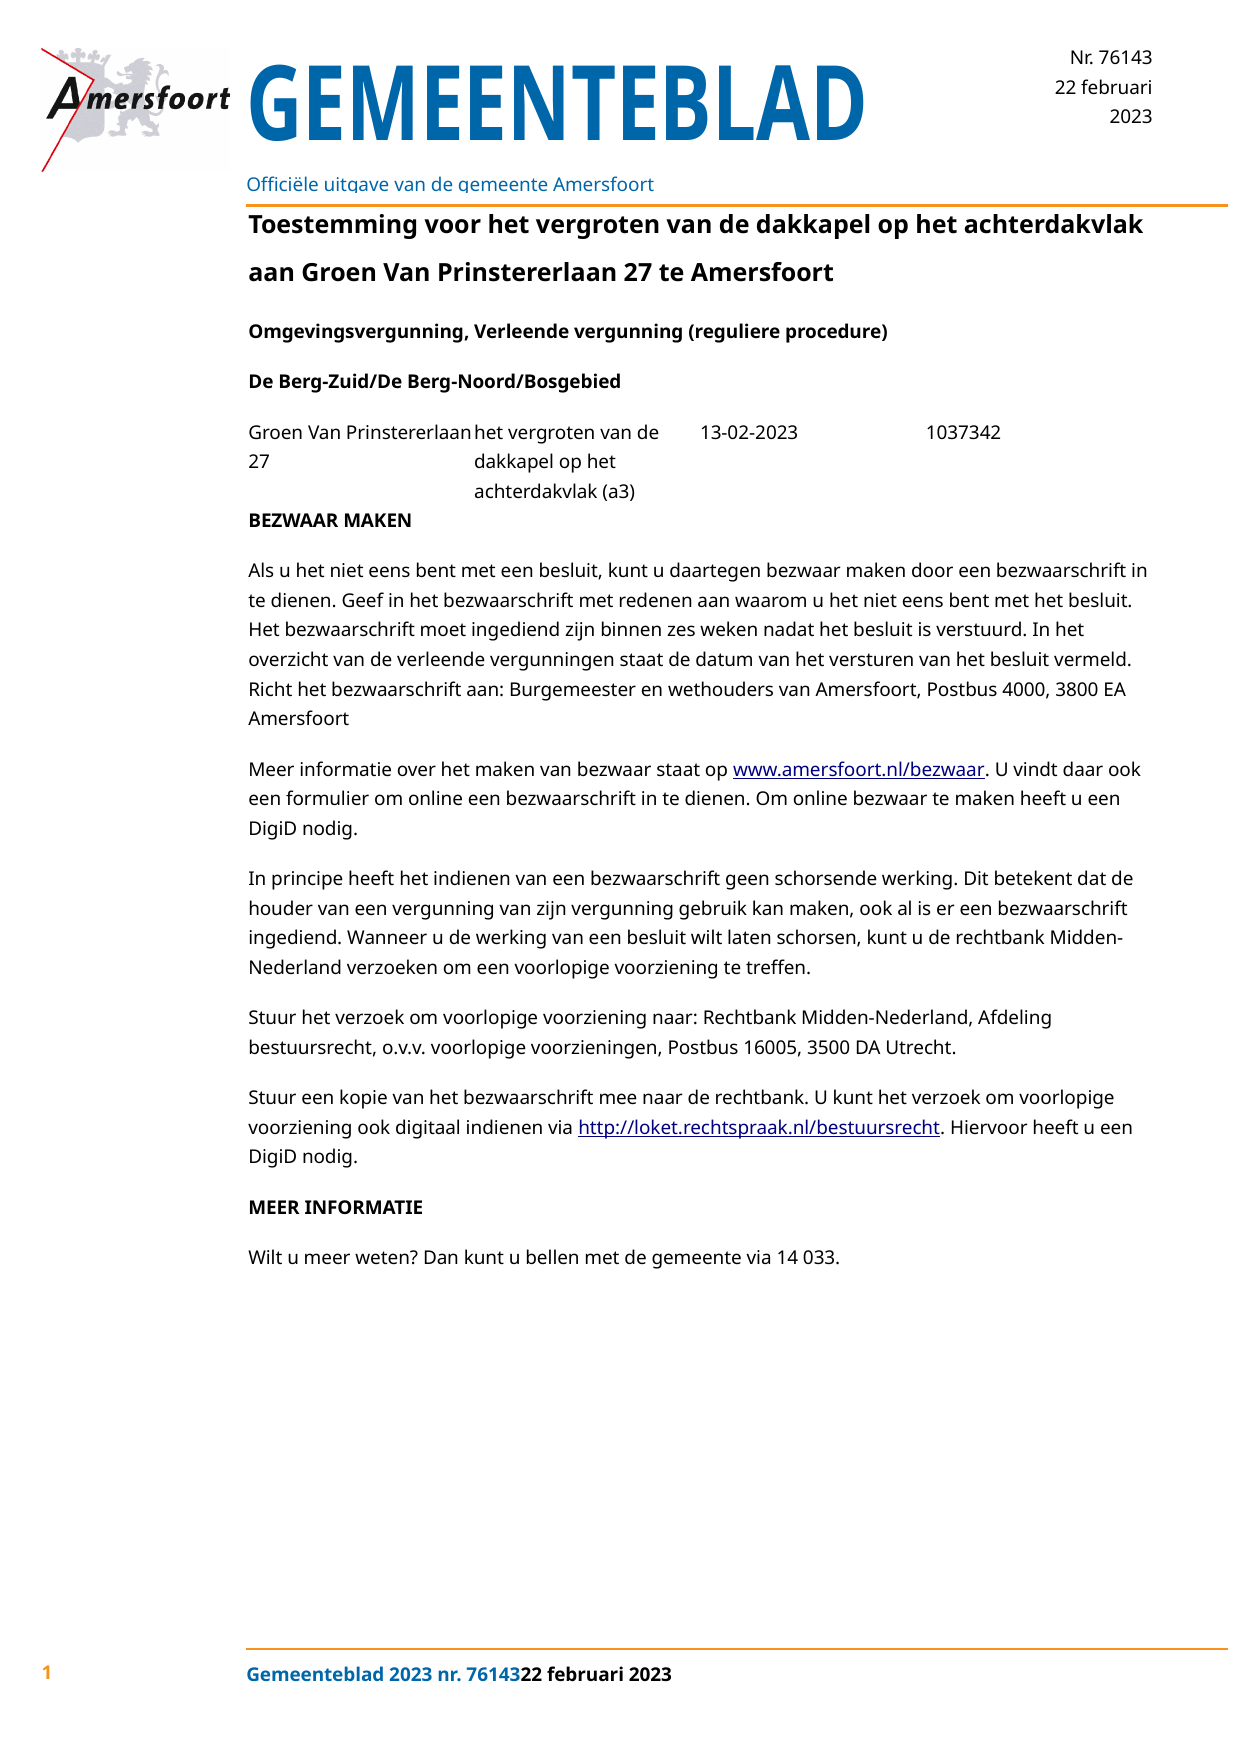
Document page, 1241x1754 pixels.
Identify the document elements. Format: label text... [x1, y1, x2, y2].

text In principe heeft het indienen van een bezwaarschrift geen schorsende werking. Dit betekent dat de houder van een vergunning van zijn vergunning gebruik kan maken, ook al is er een bezwaarschrift ingediend. Wanneer u de werking van een besluit wilt laten schorsen, kunt u de rechtbank Midden-Nederland verzoeken om een voorlopige voorziening te treffen. [248, 865, 1152, 980]
text De Berg-Zuid/De Berg-Noord/Bosgebied [248, 368, 1152, 394]
text Omgevingsvergunning, Verleende vergunning (reguliere procedure) [248, 318, 1152, 344]
text Wilt u meer weten? Dan kunt u bellen met de gemeente via 14 033. [248, 1244, 1152, 1270]
text Meer informatie over het maken van bezwaar staat op www.amersfoort.nl/bezwaar. U vindt daar ook een formulier om online een bezwaarschrift in te dienen. Om online bezwaar te maken heeft u een DigiD nodig. [248, 756, 1152, 841]
text MEER INFORMATIE [248, 1194, 1152, 1220]
table_header het vergroten van de dakkapel op het achterdakvlak (a3) [474, 419, 700, 504]
text Stuur een kopie van het bezwaarschrift mee naar de rechtbank. U kunt het verzoek om voorlopige voorziening ook digitaal indienen via http://loket.rechtspraak.nl/bestuursrecht. Hiervoor heeft u een DigiD nodig. [248, 1084, 1152, 1169]
table_header 13-02-2023 [700, 419, 926, 504]
text Toestemming voor het vergroten van de dakkapel op het achterdakvlak aan Groen Van Prinstererlaan 27 te Amersfoort [248, 207, 1152, 288]
picture [41, 47, 231, 172]
text Als u het niet eens bent met een besluit, kunt u daartegen bezwaar maken door een bezwaarschrift in te dienen. Geef in het bezwaarschrift met redenen aan waarom u het niet eens bent met het besluit. Het bezwaarschrift moet ingediend zijn binnen zes weken nadat het besluit is verstuurd. In het overzicht van de verleende vergunningen staat de datum van het versturen van het besluit vermeld. Richt het bezwaarschrift aan: Burgemeester en wethouders van Amersfoort, Postbus 4000, 3800 EA Amersfoort [248, 557, 1152, 731]
text Stuur het verzoek om voorlopige voorziening naar: Rechtbank Midden-Nederland, Afdeling bestuursrecht, o.v.v. voorlopige voorzieningen, Postbus 16005, 3500 DA Utrecht. [248, 1004, 1152, 1060]
table_header 1037342 [926, 419, 1152, 504]
text BEZWAAR MAKEN [248, 507, 1152, 533]
table_header Groen Van Prinstererlaan 27 [248, 419, 474, 504]
